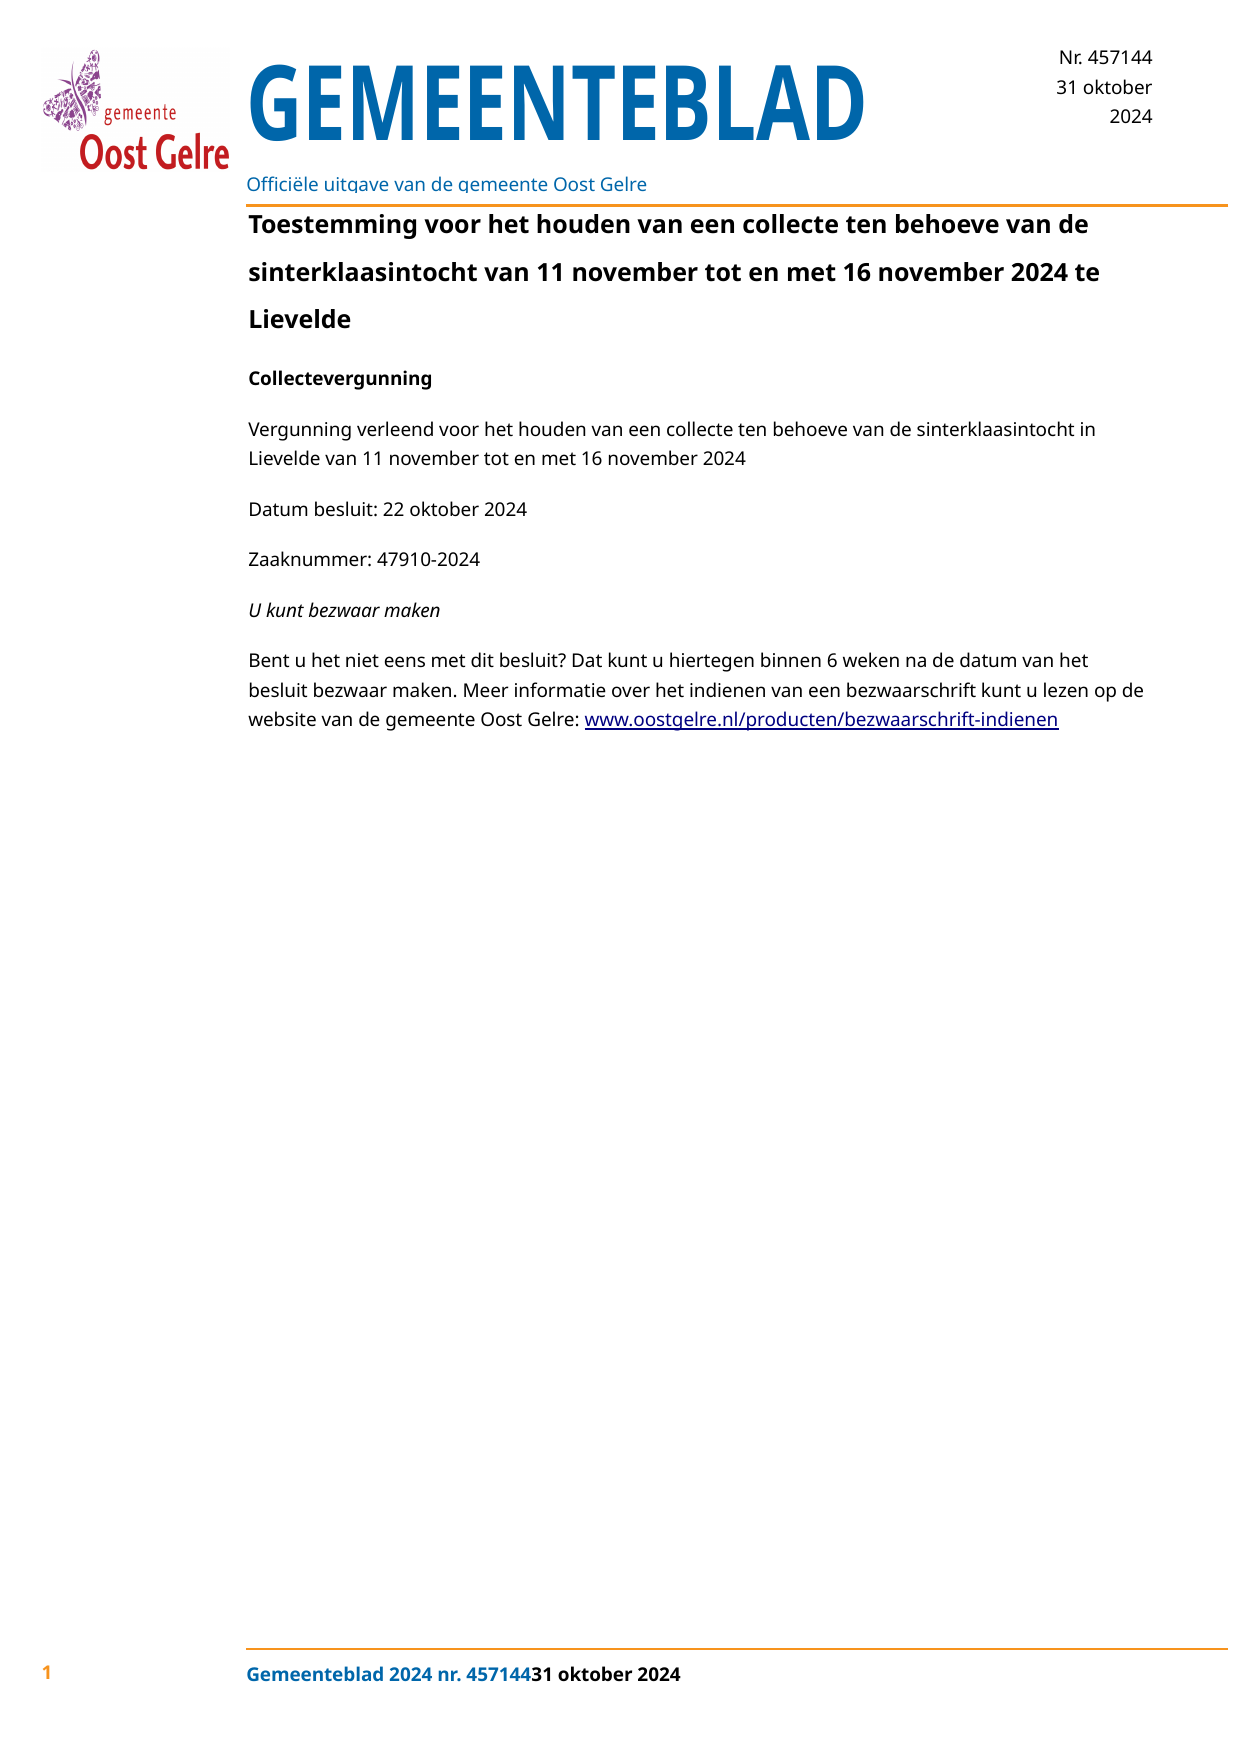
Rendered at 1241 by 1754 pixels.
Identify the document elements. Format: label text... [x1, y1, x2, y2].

text Collectevergunning [248, 366, 1152, 391]
text Datum besluit: 22 oktober 2024 [248, 496, 1152, 522]
text Zaaknummer: 47910-2024 [248, 546, 1152, 572]
picture [41, 47, 231, 172]
text Toestemming voor het houden van een collecte ten behoeve van de sinterklaasintocht van 11 november tot en met 16 november 2024 te Lievelde [248, 207, 1152, 336]
text Vergunning verleend voor het houden van een collecte ten behoeve van de sinterklaasintocht in Lievelde van 11 november tot en met 16 november 2024 [248, 416, 1152, 471]
text Bent u het niet eens met dit besluit? Dat kunt u hiertegen binnen 6 weken na de datum van het besluit bezwaar maken. Meer informatie over het indienen van een bezwaarschrift kunt u lezen op de website van de gemeente Oost Gelre: www.oostgelre.nl/producten/bezwaarschrift-indienen [248, 647, 1152, 732]
text U kunt bezwaar maken [248, 597, 1152, 622]
